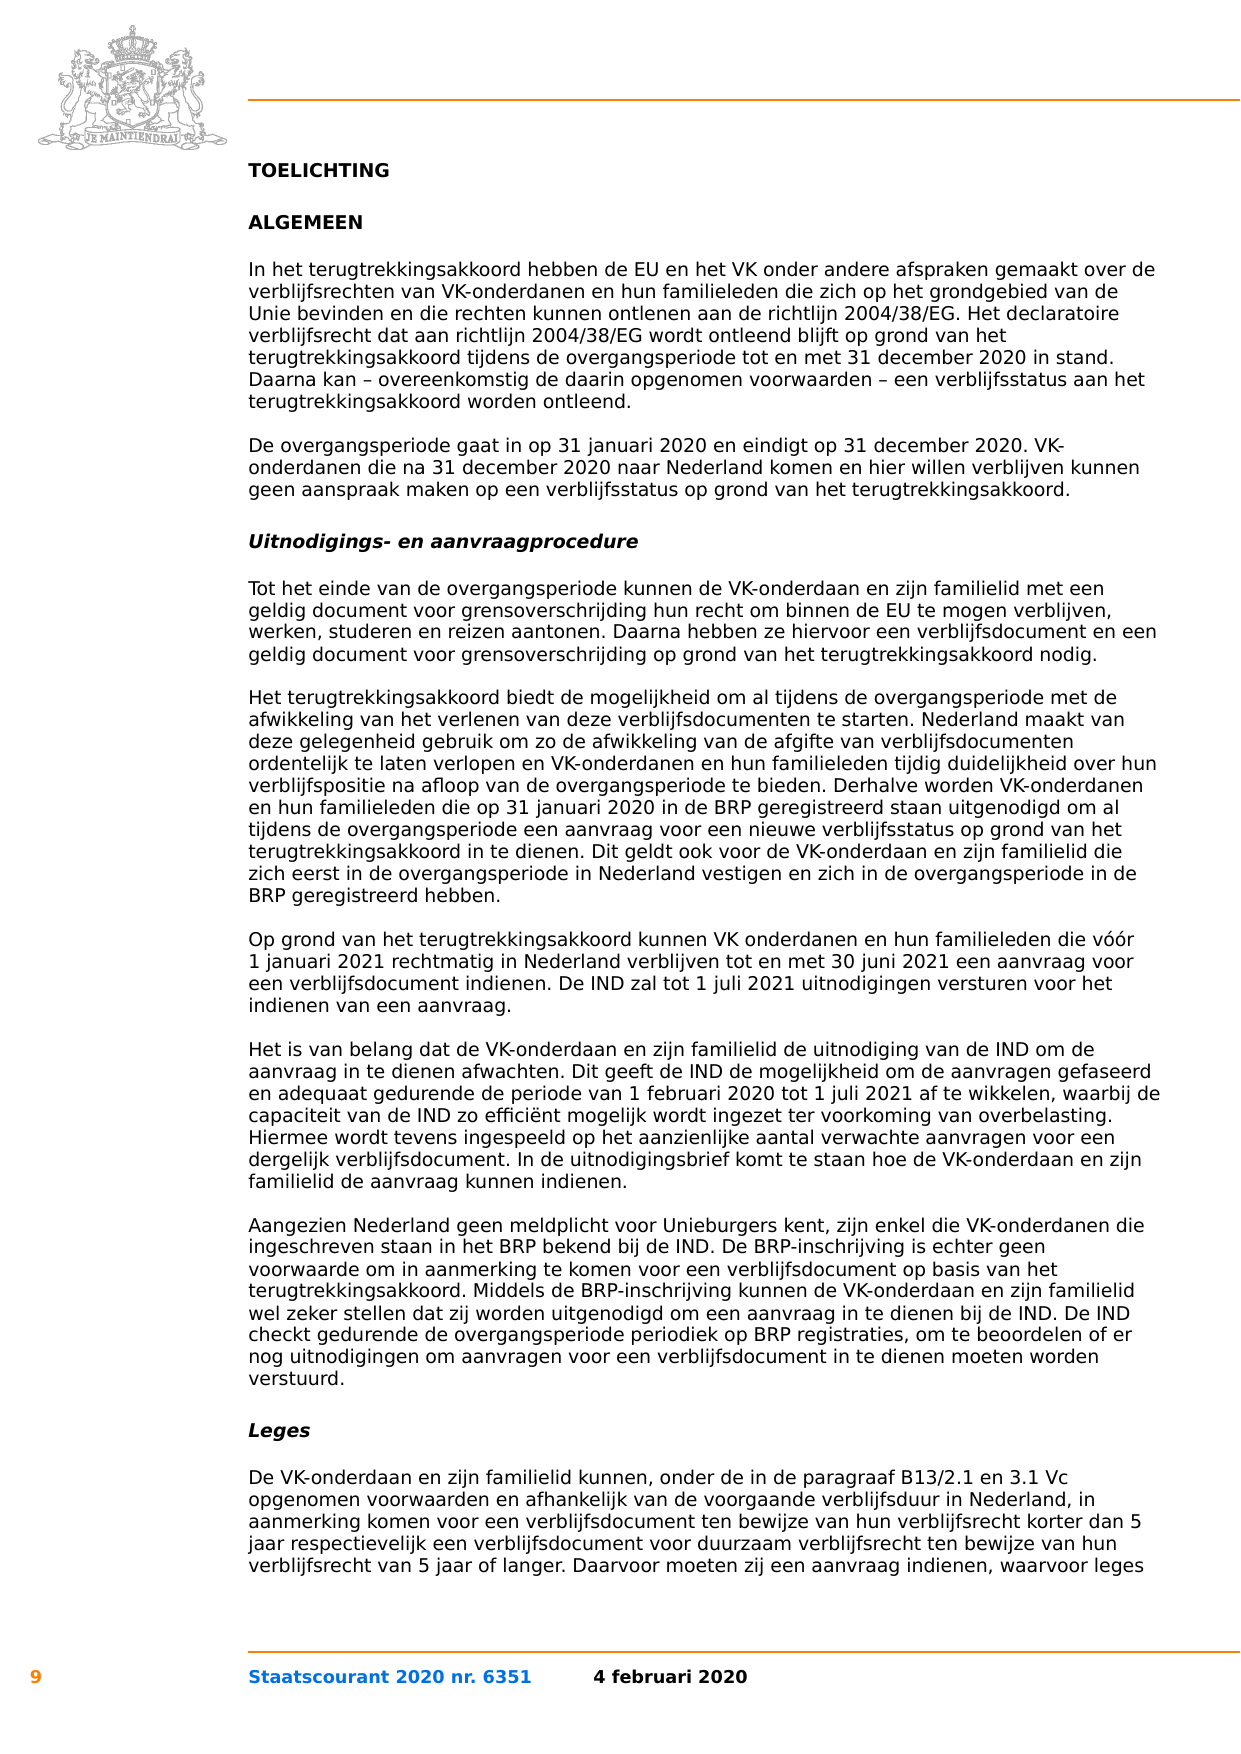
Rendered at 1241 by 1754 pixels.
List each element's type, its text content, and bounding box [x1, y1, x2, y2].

subtitle TOELICHTING [248, 160, 1163, 182]
subtitle Uitnodigings- en aanvraagprocedure [248, 531, 1163, 552]
text Op grond van het terugtrekkingsakkoord kunnen VK onderdanen en hun familieleden die vóór 1 januari 2021 rechtmatig in Nederland verblijven tot en met 30 juni 2021 een aanvraag voor een verblijfsdocument indienen. De IND zal tot 1 juli 2021 uitnodigingen versturen voor het indienen van een aanvraag. [248, 929, 1163, 1017]
subtitle ALGEMEEN [248, 212, 1163, 234]
picture [38, 25, 227, 150]
text In het terugtrekkingsakkoord hebben de EU en het VK onder andere afspraken gemaakt over de verblijfsrechten van VK-onderdanen en hun familieleden die zich op het grondgebied van de Unie bevinden en die rechten kunnen ontlenen aan de richtlijn 2004/38/EG. Het declaratoire verblijfsrecht dat aan richtlijn 2004/38/EG wordt ontleend blijft op grond van het terugtrekkingsakkoord tijdens de overgangsperiode tot en met 31 december 2020 in stand. Daarna kan – overeenkomstig de daarin opgenomen voorwaarden – een verblijfsstatus aan het terugtrekkingsakkoord worden ontleend. [248, 259, 1163, 413]
text De VK-onderdaan en zijn familielid kunnen, onder de in de paragraaf B13/2.1 en 3.1 Vc opgenomen voorwaarden en afhankelijk van de voorgaande verblijfsduur in Nederland, in aanmerking komen voor een verblijfsdocument ten bewijze van hun verblijfsrecht korter dan 5 jaar respectievelijk een verblijfsdocument voor duurzaam verblijfsrecht ten bewijze van hun verblijfsrecht van 5 jaar of langer. Daarvoor moeten zij een aanvraag indienen, waarvoor leges [248, 1467, 1163, 1577]
text Het is van belang dat de VK-onderdaan en zijn familielid de uitnodiging van de IND om de aanvraag in te dienen afwachten. Dit geeft de IND de mogelijkheid om de aanvragen gefaseerd en adequaat gedurende de periode van 1 februari 2020 tot 1 juli 2021 af te wikkelen, waarbij de capaciteit van de IND zo efficiënt mogelijk wordt ingezet ter voorkoming van overbelasting. Hiermee wordt tevens ingespeeld op het aanzienlijke aantal verwachte aanvragen voor een dergelijk verblijfsdocument. In de uitnodigingsbrief komt te staan hoe de VK-onderdaan en zijn familielid de aanvraag kunnen indienen. [248, 1039, 1163, 1193]
text De overgangsperiode gaat in op 31 januari 2020 en eindigt op 31 december 2020. VK-onderdanen die na 31 december 2020 naar Nederland komen en hier willen verblijven kunnen geen aanspraak maken op een verblijfsstatus op grond van het terugtrekkingsakkoord. [248, 434, 1163, 501]
text Aangezien Nederland geen meldplicht voor Unieburgers kent, zijn enkel die VK-onderdanen die ingeschreven staan in het BRP bekend bij de IND. De BRP-inschrijving is echter geen voorwaarde om in aanmerking te komen voor een verblijfsdocument op basis van het terugtrekkingsakkoord. Middels de BRP-inschrijving kunnen de VK-onderdaan en zijn familielid wel zeker stellen dat zij worden uitgenodigd om een aanvraag in te dienen bij de IND. De IND checkt gedurende de overgangsperiode periodiek op BRP registraties, om te beoordelen of er nog uitnodigingen om aanvragen voor een verblijfsdocument in te dienen moeten worden verstuurd. [248, 1214, 1163, 1390]
text Tot het einde van de overgangsperiode kunnen de VK-onderdaan en zijn familielid met een geldig document voor grensoverschrijding hun recht om binnen de EU te mogen verblijven, werken, studeren en reizen aantonen. Daarna hebben ze hiervoor een verblijfsdocument en een geldig document voor grensoverschrijding op grond van het terugtrekkingsakkoord nodig. [248, 577, 1163, 665]
text Het terugtrekkingsakkoord biedt de mogelijkheid om al tijdens de overgangsperiode met de afwikkeling van het verlenen van deze verblijfsdocumenten te starten. Nederland maakt van deze gelegenheid gebruik om zo de afwikkeling van de afgifte van verblijfsdocumenten ordentelijk te laten verlopen en VK-onderdanen en hun familieleden tijdig duidelijkheid over hun verblijfspositie na afloop van de overgangsperiode te bieden. Derhalve worden VK-onderdanen en hun familieleden die op 31 januari 2020 in de BRP geregistreerd staan uitgenodigd om al tijdens de overgangsperiode een aanvraag voor een nieuwe verblijfsstatus op grond van het terugtrekkingsakkoord in te dienen. Dit geldt ook voor de VK-onderdaan en zijn familielid die zich eerst in de overgangsperiode in Nederland vestigen en zich in de overgangsperiode in de BRP geregistreerd hebben. [248, 687, 1163, 907]
subtitle Leges [248, 1420, 1163, 1442]
